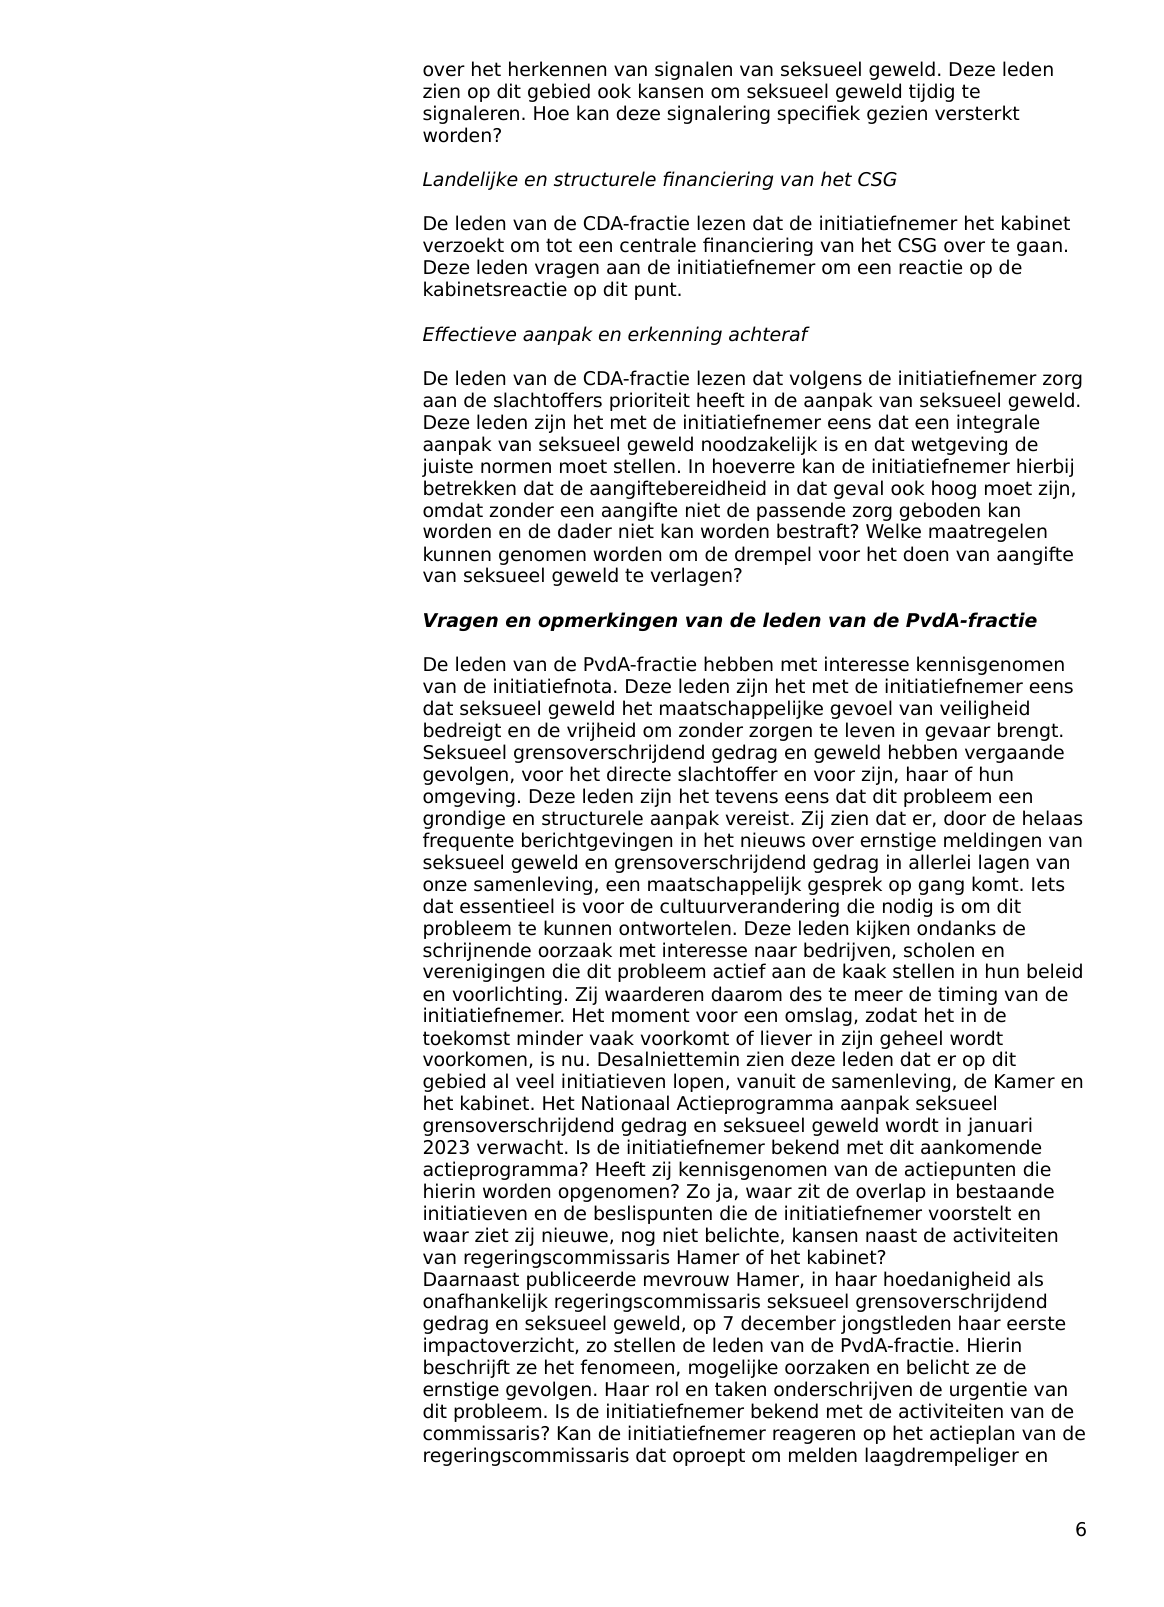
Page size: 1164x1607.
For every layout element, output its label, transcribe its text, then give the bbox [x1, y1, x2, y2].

text De leden van de CDA-fractie lezen dat volgens de initiatiefnemer zorg aan de slachtoffers prioriteit heeft in de aanpak van seksueel geweld. Deze leden zijn het met de initiatiefnemer eens dat een integrale aanpak van seksueel geweld noodzakelijk is en dat wetgeving de juiste normen moet stellen. In hoeverre kan de initiatiefnemer hierbij betrekken dat de aangiftebereidheid in dat geval ook hoog moet zijn, omdat zonder een aangifte niet de passende zorg geboden kan worden en de dader niet kan worden bestraft? Welke maatregelen kunnen genomen worden om de drempel voor het doen van aangifte van seksueel geweld te verlagen? [422, 368, 1087, 587]
text Daarnaast publiceerde mevrouw Hamer, in haar hoedanigheid als onafhankelijk regeringscommissaris seksueel grensoverschrijdend gedrag en seksueel geweld, op 7 december jongstleden haar eerste impactoverzicht, zo stellen de leden van de PvdA-fractie. Hierin beschrijft ze het fenomeen, mogelijke oorzaken en belicht ze de ernstige gevolgen. Haar rol en taken onderschrijven de urgentie van dit probleem. Is de initiatiefnemer bekend met de activiteiten van de commissaris? Kan de initiatiefnemer reageren op het actieplan van de regeringscommissaris dat oproept om melden laagdrempeliger en [422, 1269, 1087, 1467]
subtitle Landelijke en structurele financiering van het CSG [422, 169, 1087, 191]
text De leden van de PvdA-fractie hebben met interesse kennisgenomen van de initiatiefnota. Deze leden zijn het met de initiatiefnemer eens dat seksueel geweld het maatschappelijke gevoel van veiligheid bedreigt en de vrijheid om zonder zorgen te leven in gevaar brengt. Seksueel grensoverschrijdend gedrag en geweld hebben vergaande gevolgen, voor het directe slachtoffer en voor zijn, haar of hun omgeving. Deze leden zijn het tevens eens dat dit probleem een grondige en structurele aanpak vereist. Zij zien dat er, door de helaas frequente berichtgevingen in het nieuws over ernstige meldingen van seksueel geweld en grensoverschrijdend gedrag in allerlei lagen van onze samenleving, een maatschappelijk gesprek op gang komt. Iets dat essentieel is voor de cultuurverandering die nodig is om dit probleem te kunnen ontwortelen. Deze leden kijken ondanks de schrijnende oorzaak met interesse naar bedrijven, scholen en verenigingen die dit probleem actief aan de kaak stellen in hun beleid en voorlichting. Zij waarderen daarom des te meer de timing van de initiatiefnemer. Het moment voor een omslag, zodat het in de toekomst minder vaak voorkomt of liever in zijn geheel wordt voorkomen, is nu. Desalniettemin zien deze leden dat er op dit gebied al veel initiatieven lopen, vanuit de samenleving, de Kamer en het kabinet. Het Nationaal Actieprogramma aanpak seksueel grensoverschrijdend gedrag en seksueel geweld wordt in januari 2023 verwacht. Is de initiatiefnemer bekend met dit aankomende actieprogramma? Heeft zij kennisgenomen van de actiepunten die hierin worden opgenomen? Zo ja, waar zit de overlap in bestaande initiatieven en de beslispunten die de initiatiefnemer voorstelt en waar ziet zij nieuwe, nog niet belichte, kansen naast de activiteiten van regeringscommissaris Hamer of het kabinet? [422, 654, 1087, 1269]
subtitle Effectieve aanpak en erkenning achteraf [422, 323, 1087, 345]
subtitle Vragen en opmerkingen van de leden van de PvdA-fractie [422, 609, 1087, 632]
text over het herkennen van signalen van seksueel geweld. Deze leden zien op dit gebied ook kansen om seksueel geweld tijdig te signaleren. Hoe kan deze signalering specifiek gezien versterkt worden? [422, 59, 1087, 147]
text De leden van de CDA-fractie lezen dat de initiatiefnemer het kabinet verzoekt om tot een centrale financiering van het CSG over te gaan. Deze leden vragen aan de initiatiefnemer om een reactie op de kabinetsreactie op dit punt. [422, 213, 1087, 301]
